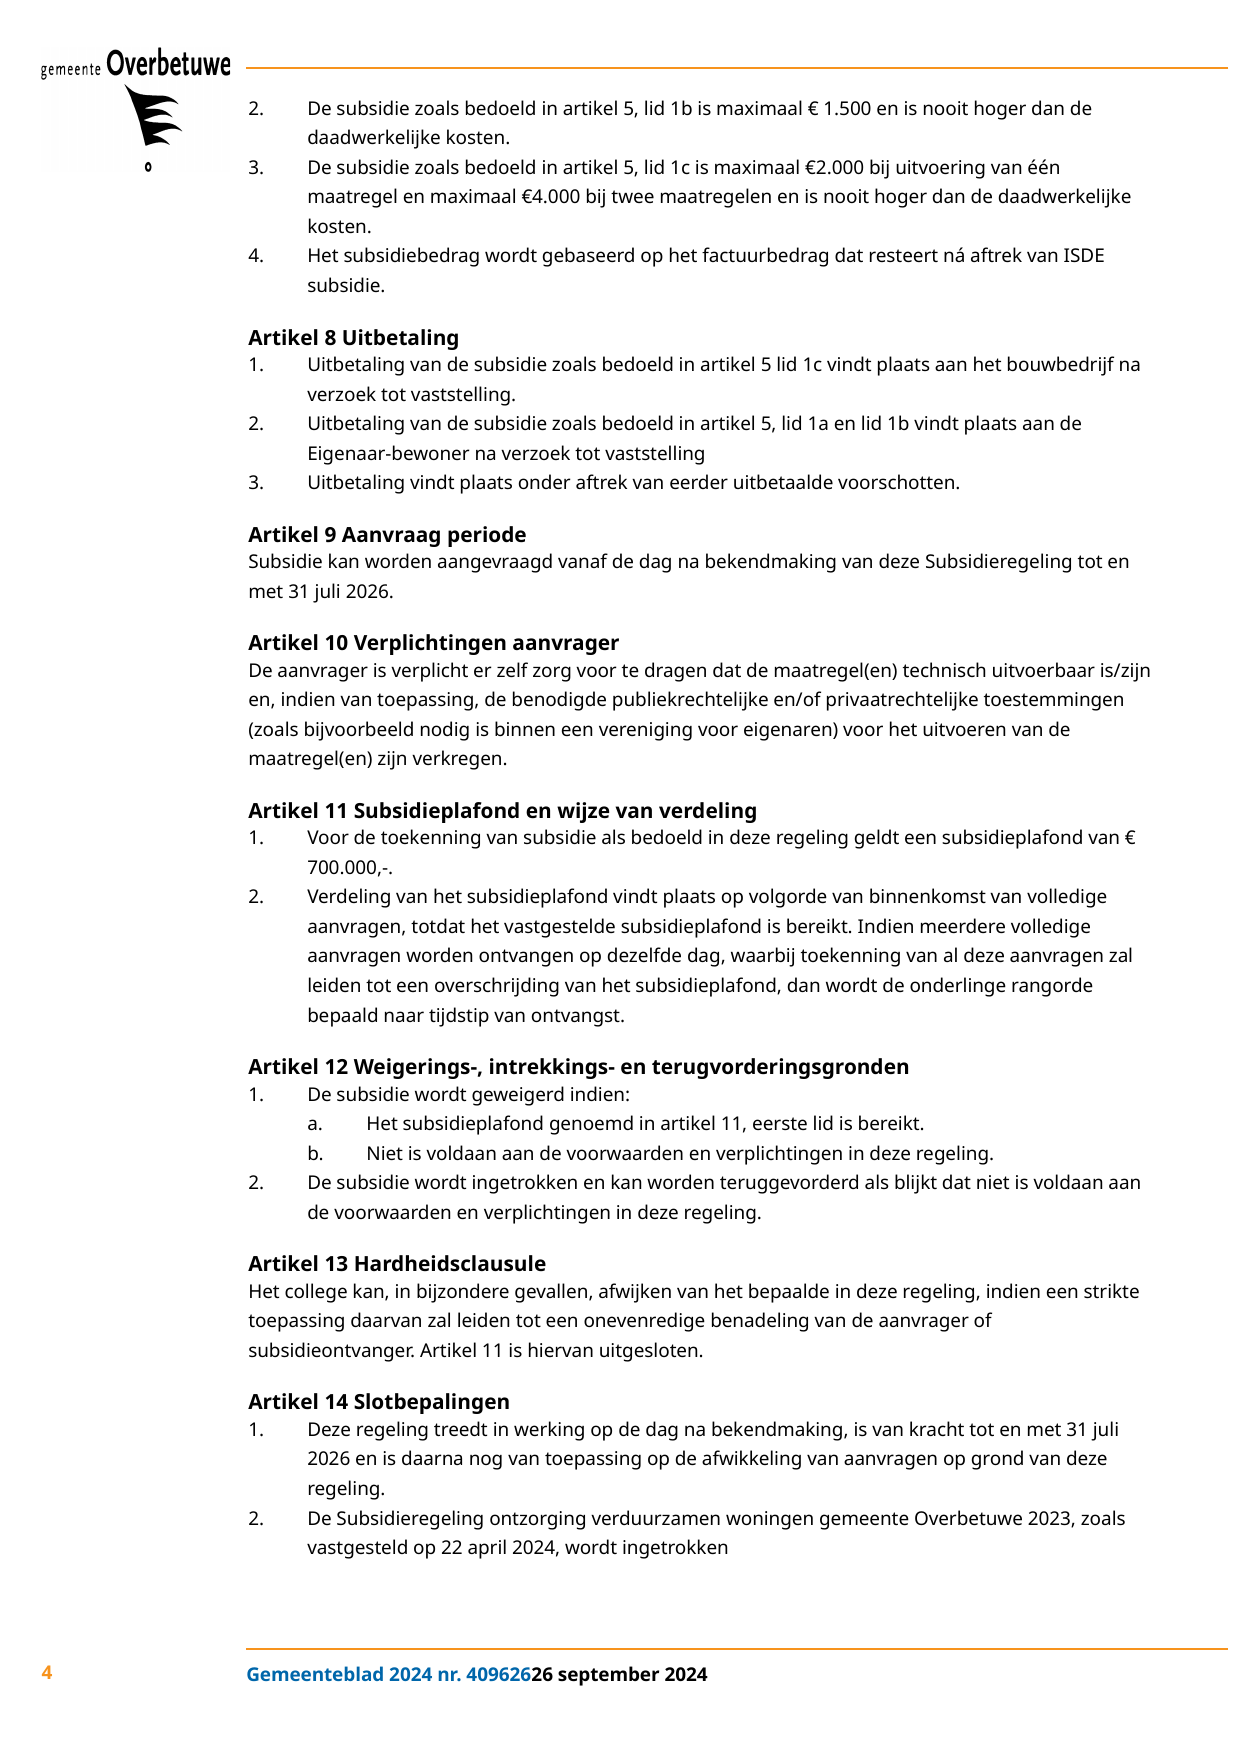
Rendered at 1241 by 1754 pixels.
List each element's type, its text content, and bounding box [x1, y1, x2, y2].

text Artikel 10 Verplichtingen aanvrager [248, 628, 1152, 657]
text Artikel 13 Hardheidsclausule [248, 1249, 1152, 1278]
picture [41, 47, 231, 172]
list Deze regeling treedt in werking op de dag na bekendmaking, is van kracht tot en met 31 juli 2026 en is daarna nog van toepassing op de afwikkeling van aanvragen op grond van deze regeling. [248, 1416, 1152, 1501]
text Artikel 14 Slotbepalingen [248, 1387, 1152, 1416]
text Artikel 9 Aanvraag periode [248, 520, 1152, 548]
list De subsidie zoals bedoeld in artikel 5, lid 1b is maximaal € 1.500 en is nooit hoger dan de daadwerkelijke kosten. [248, 95, 1152, 150]
list De subsidie wordt ingetrokken en kan worden teruggevorderd als blijkt dat niet is voldaan aan de voorwaarden en verplichtingen in deze regeling. [248, 1169, 1152, 1225]
list Verdeling van het subsidieplafond vindt plaats op volgorde van binnenkomst van volledige aanvragen, totdat het vastgestelde subsidieplafond is bereikt. Indien meerdere volledige aanvragen worden ontvangen op dezelfde dag, waarbij toekenning van al deze aanvragen zal leiden tot een overschrijding van het subsidieplafond, dan wordt de onderlinge rangorde bepaald naar tijdstip van ontvangst. [248, 883, 1152, 1028]
list Het subsidieplafond genoemd in artikel 11, eerste lid is bereikt. [307, 1110, 1152, 1136]
text Subsidie kan worden aangevraagd vanaf de dag na bekendmaking van deze Subsidieregeling tot en met 31 juli 2026. [248, 548, 1152, 604]
list Uitbetaling van de subsidie zoals bedoeld in artikel 5, lid 1a en lid 1b vindt plaats aan de Eigenaar-bewoner na verzoek tot vaststelling [248, 410, 1152, 466]
list Voor de toekenning van subsidie als bedoeld in deze regeling geldt een subsidieplafond van € 700.000,-. [248, 824, 1152, 880]
text Artikel 12 Weigerings-, intrekkings- en terugvorderingsgronden [248, 1052, 1152, 1081]
text De aanvrager is verplicht er zelf zorg voor te dragen dat de maatregel(en) technisch uitvoerbaar is/zijn en, indien van toepassing, de benodigde publiekrechtelijke en/of privaatrechtelijke toestemmingen (zoals bijvoorbeeld nodig is binnen een vereniging voor eigenaren) voor het uitvoeren van de maatregel(en) zijn verkregen. [248, 657, 1152, 771]
list De Subsidieregeling ontzorging verduurzamen woningen gemeente Overbetuwe 2023, zoals vastgesteld op 22 april 2024, wordt ingetrokken [248, 1505, 1152, 1560]
text Het college kan, in bijzondere gevallen, afwijken van het bepaalde in deze regeling, indien een strikte toepassing daarvan zal leiden tot een onevenredige benadeling van de aanvrager of subsidieontvanger. Artikel 11 is hiervan uitgesloten. [248, 1278, 1152, 1363]
text Artikel 11 Subsidieplafond en wijze van verdeling [248, 796, 1152, 824]
list De subsidie zoals bedoeld in artikel 5, lid 1c is maximaal €2.000 bij uitvoering van één maatregel en maximaal €4.000 bij twee maatregelen en is nooit hoger dan de daadwerkelijke kosten. [248, 154, 1152, 239]
list Het subsidiebedrag wordt gebaseerd op het factuurbedrag dat resteert ná aftrek van ISDE subsidie. [248, 243, 1152, 298]
list De subsidie wordt geweigerd indien: [248, 1081, 1152, 1106]
list Uitbetaling vindt plaats onder aftrek van eerder uitbetaalde voorschotten. [248, 469, 1152, 495]
text Artikel 8 Uitbetaling [248, 323, 1152, 351]
list Uitbetaling van de subsidie zoals bedoeld in artikel 5 lid 1c vindt plaats aan het bouwbedrijf na verzoek tot vaststelling. [248, 351, 1152, 406]
list Niet is voldaan aan de voorwaarden en verplichtingen in deze regeling. [307, 1140, 1152, 1166]
